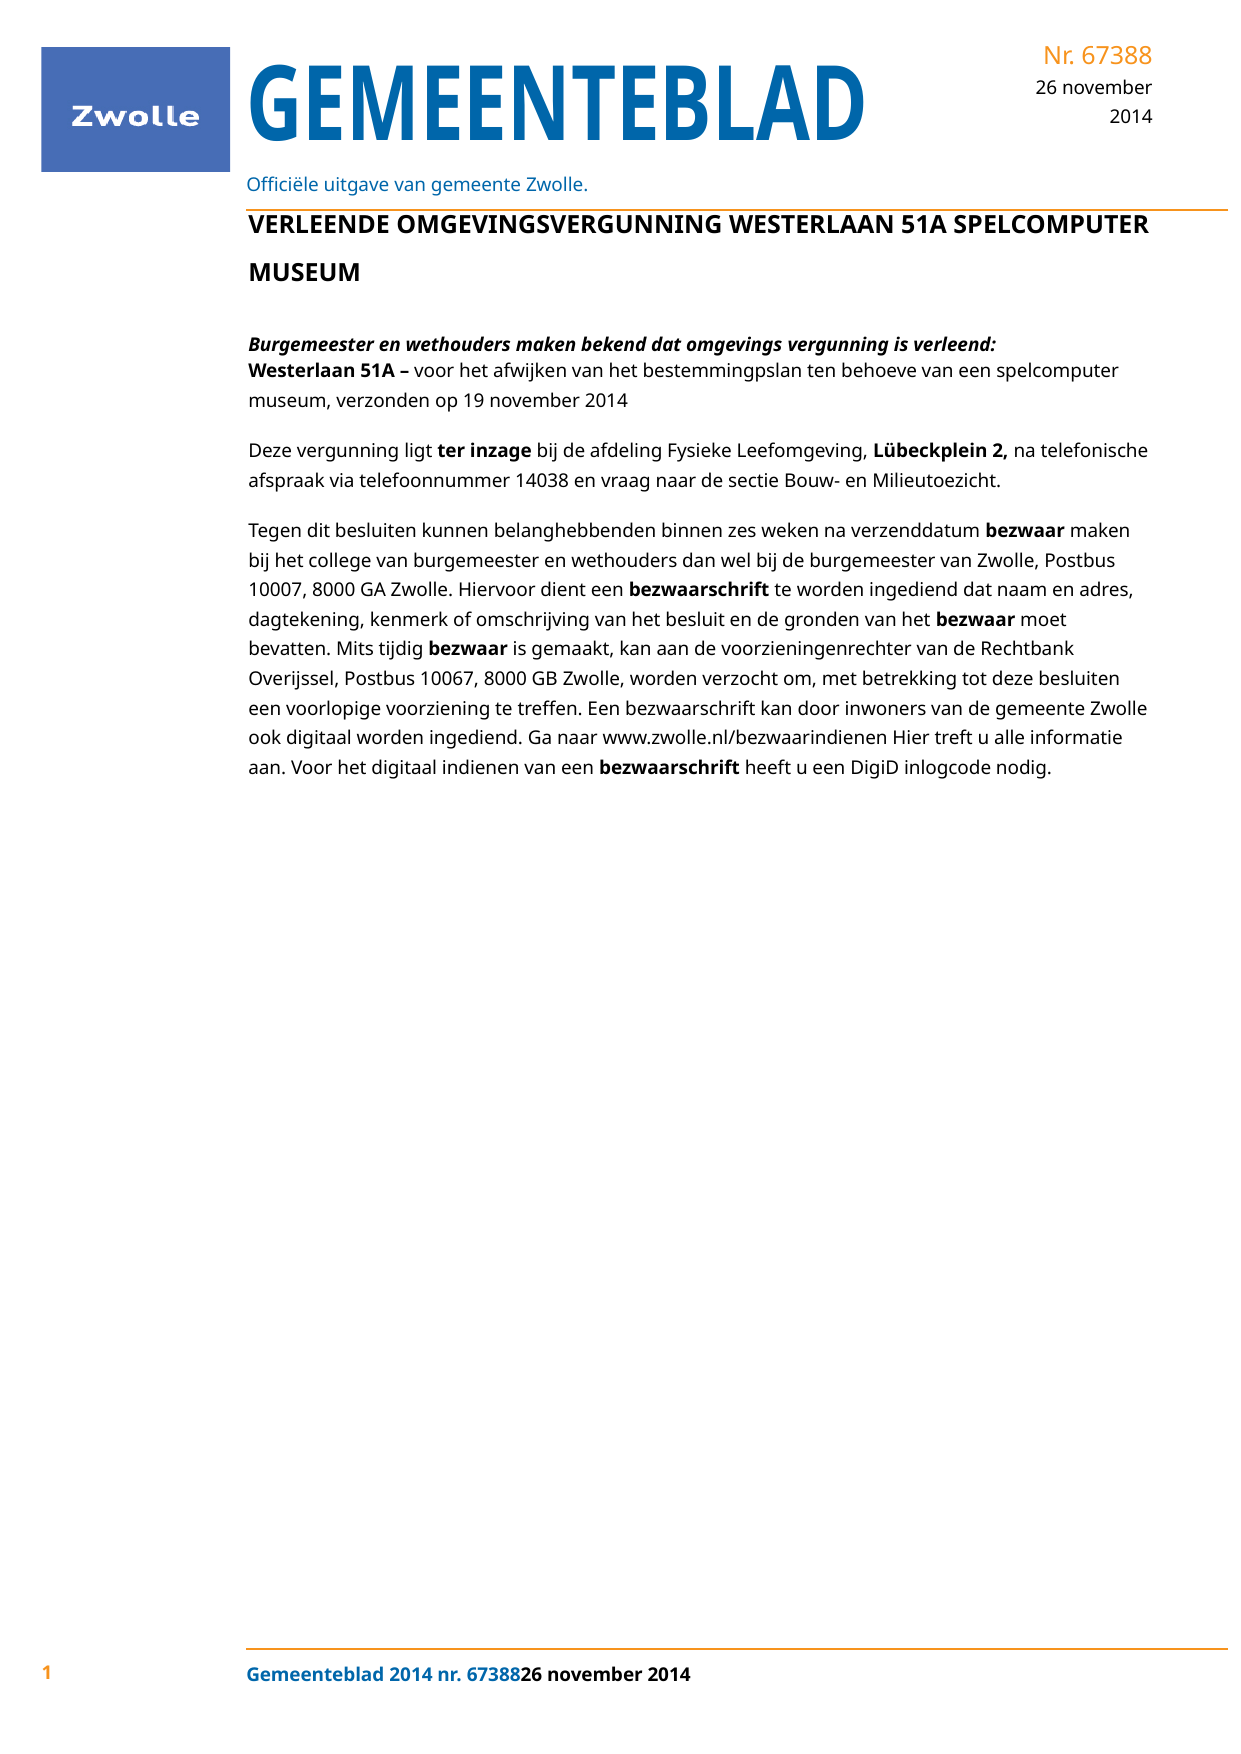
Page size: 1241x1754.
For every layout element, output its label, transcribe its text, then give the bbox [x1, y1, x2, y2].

picture [41, 47, 231, 172]
text Burgemeester en wethouders maken bekend dat omgevings vergunning is verleend: [248, 331, 1152, 357]
text Tegen dit besluiten kunnen belanghebbenden binnen zes weken na verzenddatum bezwaar maken bij het college van burgemeester en wethouders dan wel bij de burgemeester van Zwolle, Postbus 10007, 8000 GA Zwolle. Hiervoor dient een bezwaarschrift te worden ingediend dat naam en adres, dagtekening, kenmerk of omschrijving van het besluit en de gronden van het bezwaar moet bevatten. Mits tijdig bezwaar is gemaakt, kan aan de voorzieningenrechter van de Rechtbank Overijssel, Postbus 10067, 8000 GB Zwolle, worden verzocht om, met betrekking tot deze besluiten een voorlopige voorziening te treffen. Een bezwaarschrift kan door inwoners van de gemeente Zwolle ook digitaal worden ingediend. Ga naar www.zwolle.nl/bezwaarindienen Hier treft u alle informatie aan. Voor het digitaal indienen van een bezwaarschrift heeft u een DigiD inlogcode nodig. [248, 517, 1152, 779]
text Westerlaan 51A – voor het afwijken van het bestemmingpslan ten behoeve van een spelcomputer museum, verzonden op 19 november 2014 [248, 357, 1152, 412]
text VERLEENDE OMGEVINGSVERGUNNING WESTERLAAN 51A SPELCOMPUTER MUSEUM [248, 211, 1152, 288]
text Deze vergunning ligt ter inzage bij de afdeling Fysieke Leefomgeving, Lübeckplein 2, na telefonische afspraak via telefoonnummer 14038 en vraag naar de sectie Bouw- en Milieutoezicht. [248, 437, 1152, 492]
